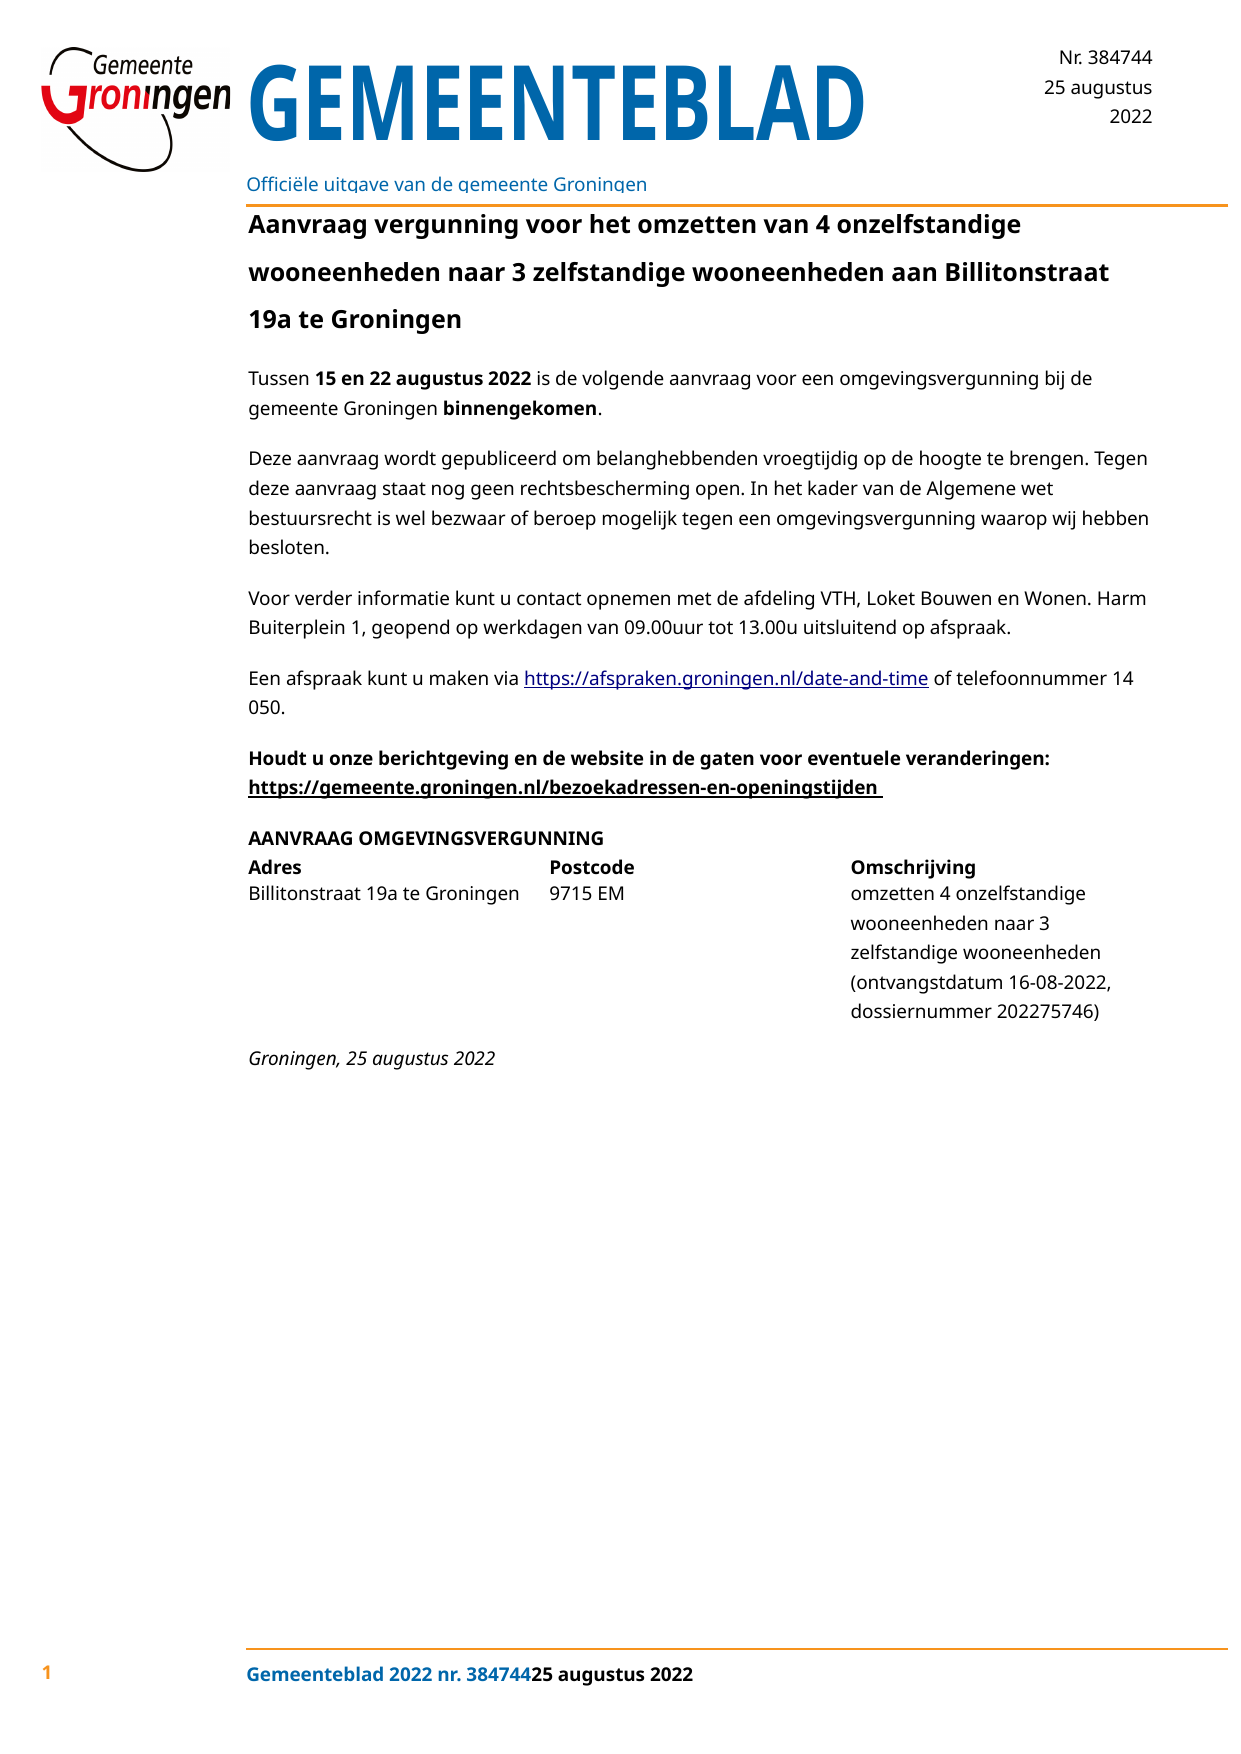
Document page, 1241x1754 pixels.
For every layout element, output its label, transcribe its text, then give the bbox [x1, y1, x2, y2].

text Een afspraak kunt u maken via https://afspraken.groningen.nl/date-and-time of telefoonnummer 14 050. [248, 665, 1152, 720]
text Houdt u onze berichtgeving en de website in de gaten voor eventuele veranderingen: https://gemeente.groningen.nl/bezoekadressen-en-openingstijden [248, 745, 1152, 800]
table_cell omzetten 4 onzelfstandige wooneenheden naar 3 zelfstandige wooneenheden (ontvangstdatum 16-08-2022, dossiernummer 202275746) [850, 880, 1152, 1024]
text Deze aanvraag wordt gepubliceerd om belanghebbenden vroegtijdig op de hoogte te brengen. Tegen deze aanvraag staat nog geen rechtsbescherming open. In het kader van de Algemene wet bestuursrecht is wel bezwaar of beroep mogelijk tegen een omgevingsvergunning waarop wij hebben besloten. [248, 446, 1152, 560]
table_header Adres [248, 854, 549, 880]
text Voor verder informatie kunt u contact opnemen met de afdeling VTH, Loket Bouwen en Wonen. Harm Buiterplein 1, geopend op werkdagen van 09.00uur tot 13.00u uitsluitend op afspraak. [248, 585, 1152, 640]
picture [41, 47, 231, 172]
text Tussen 15 en 22 augustus 2022 is de volgende aanvraag voor een omgevingsvergunning bij de gemeente Groningen binnengekomen. [248, 366, 1152, 421]
table_cell 9715 EM [549, 880, 850, 1024]
text Groningen, 25 augustus 2022 [248, 1046, 1152, 1071]
text Aanvraag vergunning voor het omzetten van 4 onzelfstandige wooneenheden naar 3 zelfstandige wooneenheden aan Billitonstraat 19a te Groningen [248, 207, 1152, 336]
table_header Postcode [549, 854, 850, 880]
table_header Omschrijving [850, 854, 1152, 880]
text AANVRAAG OMGEVINGSVERGUNNING [248, 825, 1152, 850]
table_cell Billitonstraat 19a te Groningen [248, 880, 549, 1024]
